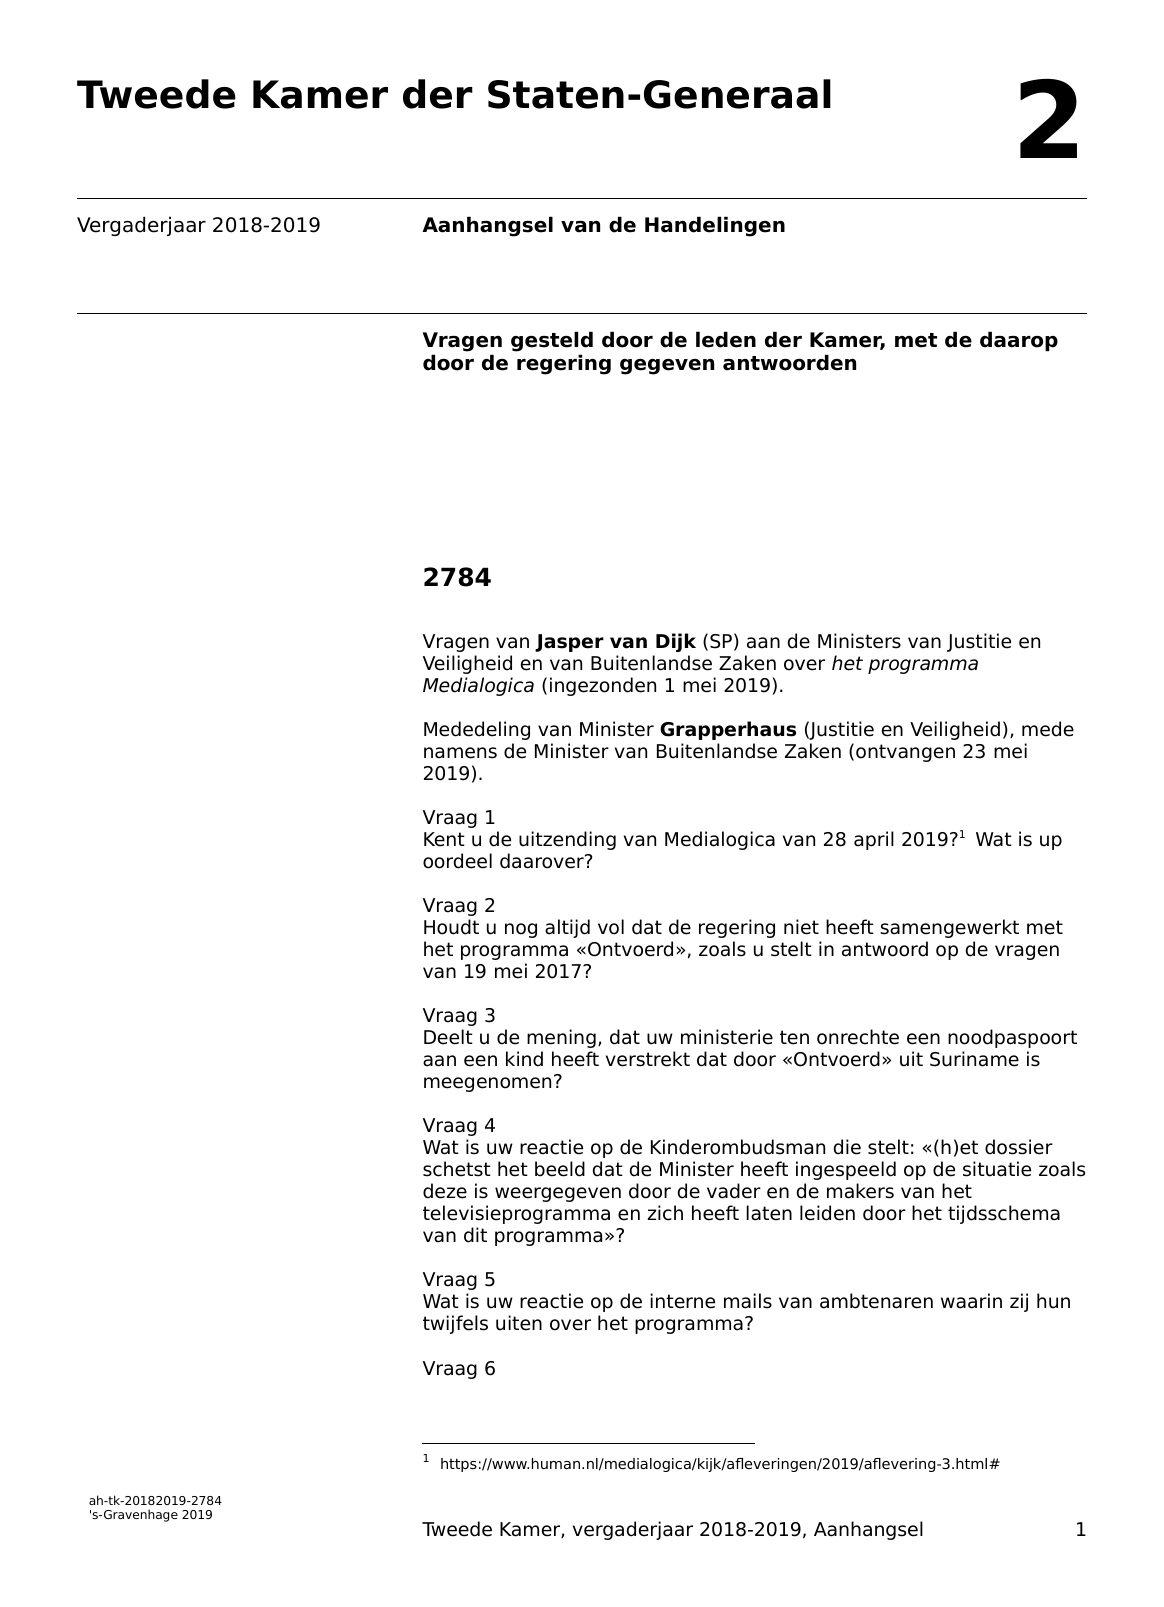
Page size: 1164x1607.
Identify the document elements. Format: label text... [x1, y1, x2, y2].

table_header 2 [886, 59, 1087, 198]
text Vraag 5 [422, 1269, 1087, 1291]
text Vraag 2 [422, 895, 1087, 917]
text Vraag 1 [422, 807, 1087, 829]
text Vraag 3 [422, 1005, 1087, 1027]
text Vraag 4 [422, 1115, 1087, 1137]
text https://www.human.nl/medialogica/kijk/afleveringen/2019/aflevering-3.html# [422, 1452, 1087, 1474]
text ah-tk-20182019-2784 [88, 1494, 323, 1508]
text 2784 [422, 563, 1087, 592]
text Kent u de uitzending van Medialogica van 28 april 2019? Wat is up oordeel daarover? [422, 829, 1087, 873]
table_cell Vragen gesteld door de leden der Kamer, met de daarop door de regering gegeven antwoorden [422, 314, 1087, 376]
table_cell Vergaderjaar 2018-2019 [77, 199, 422, 313]
text Wat is uw reactie op de interne mails van ambtenaren waarin zij hun twijfels uiten over het programma? [422, 1291, 1087, 1335]
text Houdt u nog altijd vol dat de regering niet heeft samengewerkt met het programma «Ontvoerd», zoals u stelt in antwoord op de vragen van 19 mei 2017? [422, 917, 1087, 983]
table_header Tweede Kamer der Staten-Generaal [77, 59, 886, 198]
text Vragen van Jasper van Dijk (SP) aan de Ministers van Justitie en Veiligheid en van Buitenlandse Zaken over het programma Medialogica (ingezonden 1 mei 2019). [422, 631, 1087, 697]
text Wat is uw reactie op de Kinderombudsman die stelt: «(h)et dossier schetst het beeld dat de Minister heeft ingespeeld op de situatie zoals deze is weergegeven door de vader en de makers van het televisieprogramma en zich heeft laten leiden door het tijdsschema van dit programma»? [422, 1137, 1087, 1247]
table_cell [77, 314, 422, 376]
table_cell Aanhangsel van de Handelingen [422, 199, 1087, 313]
text Mededeling van Minister Grapperhaus (Justitie en Veiligheid), mede namens de Minister van Buitenlandse Zaken (ontvangen 23 mei 2019). [422, 719, 1087, 785]
text Vraag 6 [422, 1357, 1087, 1379]
text 's-Gravenhage 2019 [88, 1508, 323, 1522]
text Deelt u de mening, dat uw ministerie ten onrechte een noodpaspoort aan een kind heeft verstrekt dat door «Ontvoerd» uit Suriname is meegenomen? [422, 1027, 1087, 1093]
